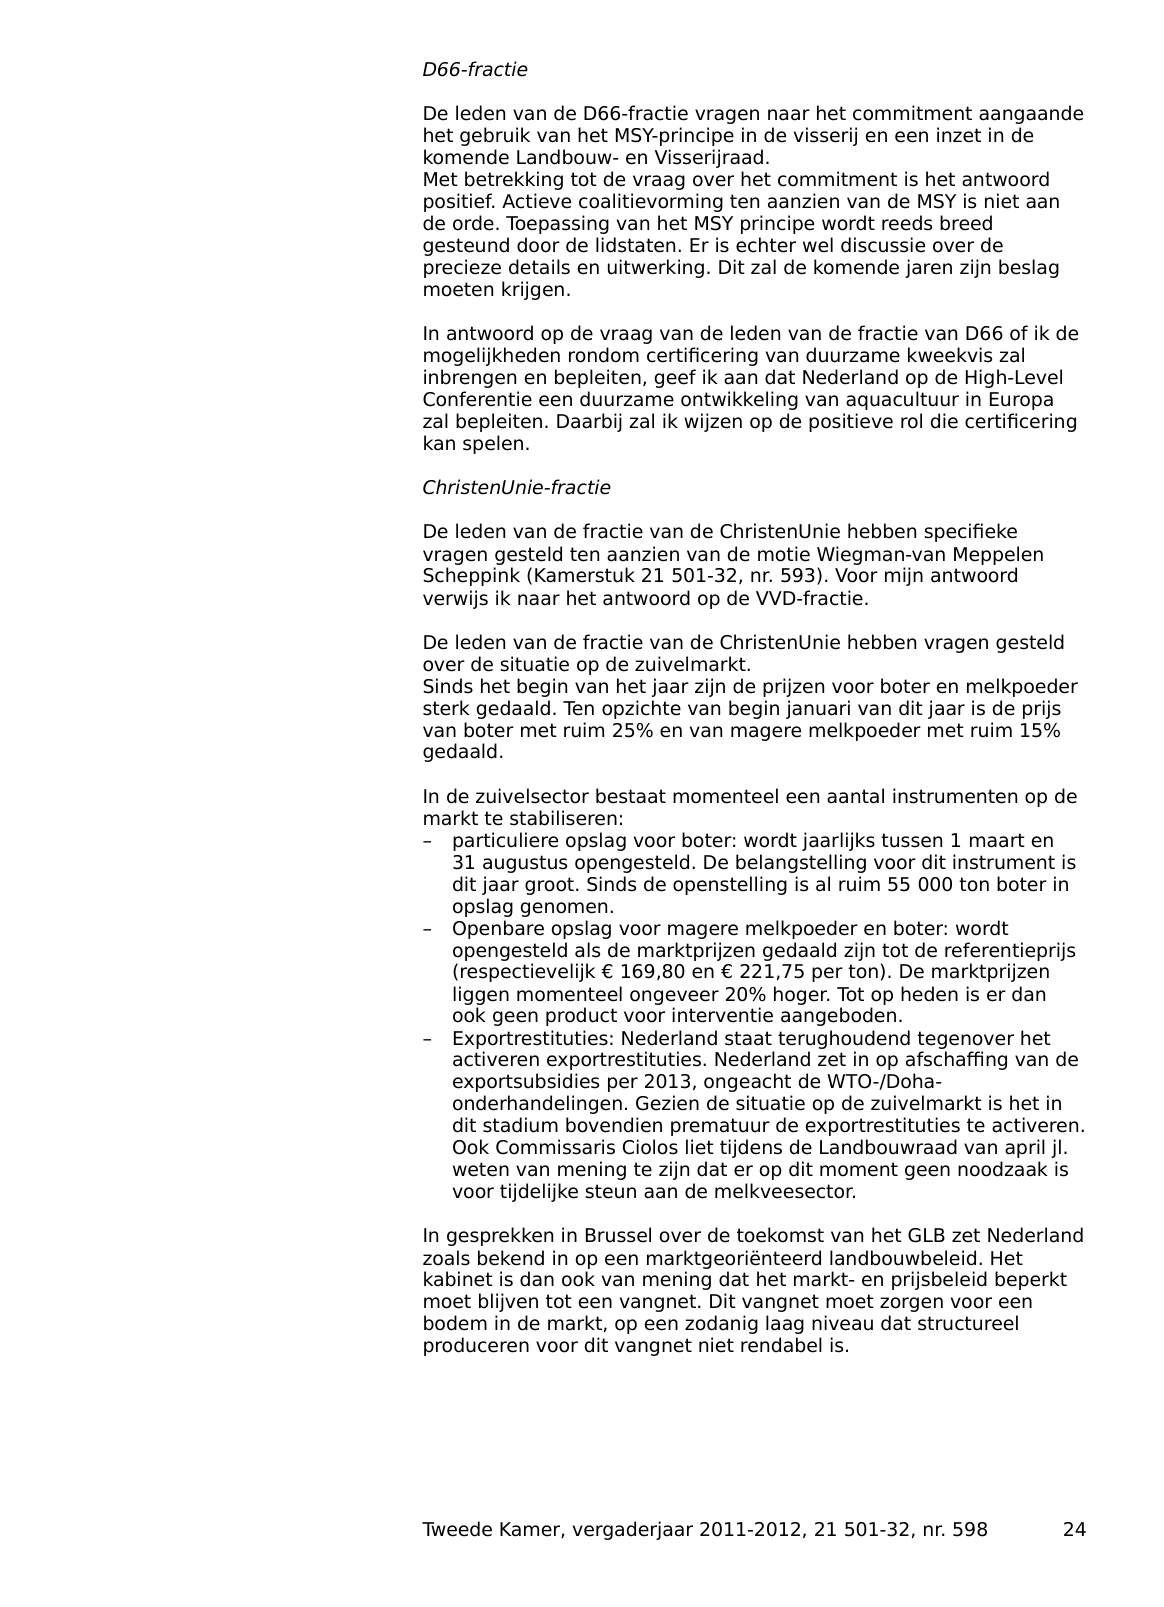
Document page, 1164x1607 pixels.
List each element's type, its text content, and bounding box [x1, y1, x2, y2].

text In antwoord op de vraag van de leden van de fractie van D66 of ik de mogelijkheden rondom certificering van duurzame kweekvis zal inbrengen en bepleiten, geef ik aan dat Nederland op de High-Level Conferentie een duurzame ontwikkeling van aquacultuur in Europa zal bepleiten. Daarbij zal ik wijzen op de positieve rol die certificering kan spelen. [422, 323, 1087, 455]
subtitle D66-fractie [422, 59, 1087, 81]
text De leden van de D66-fractie vragen naar het commitment aangaande het gebruik van het MSY-principe in de visserij en een inzet in de komende Landbouw- en Visserijraad. [422, 103, 1087, 169]
text – Exportrestituties: Nederland staat terughoudend tegenover het activeren exportrestituties. Nederland zet in op afschaffing van de exportsubsidies per 2013, ongeacht de WTO-/Doha-onderhandelingen. Gezien de situatie op de zuivelmarkt is het in dit stadium bovendien prematuur de exportrestituties te activeren. Ook Commissaris Ciolos liet tijdens de Landbouwraad van april jl. weten van mening te zijn dat er op dit moment geen noodzaak is voor tijdelijke steun aan de melkveesector. [422, 1027, 1087, 1203]
text De leden van de fractie van de ChristenUnie hebben vragen gesteld over de situatie op de zuivelmarkt. [422, 632, 1087, 676]
subtitle ChristenUnie-fractie [422, 477, 1087, 499]
text In de zuivelsector bestaat momenteel een aantal instrumenten op de markt te stabiliseren: [422, 786, 1087, 829]
text In gesprekken in Brussel over de toekomst van het GLB zet Nederland zoals bekend in op een marktgeoriënteerd landbouwbeleid. Het kabinet is dan ook van mening dat het markt- en prijsbeleid beperkt moet blijven tot een vangnet. Dit vangnet moet zorgen voor een bodem in de markt, op een zodanig laag niveau dat structureel produceren voor dit vangnet niet rendabel is. [422, 1225, 1087, 1357]
text – Openbare opslag voor magere melkpoeder en boter: wordt opengesteld als de marktprijzen gedaald zijn tot de referentieprijs (respectievelijk € 169,80 en € 221,75 per ton). De marktprijzen liggen momenteel ongeveer 20% hoger. Tot op heden is er dan ook geen product voor interventie aangeboden. [422, 917, 1087, 1027]
text De leden van de fractie van de ChristenUnie hebben specifieke vragen gesteld ten aanzien van de motie Wiegman-van Meppelen Scheppink (Kamerstuk 21 501-32, nr. 593). Voor mijn antwoord verwijs ik naar het antwoord op de VVD-fractie. [422, 521, 1087, 609]
text Met betrekking tot de vraag over het commitment is het antwoord positief. Actieve coalitievorming ten aanzien van de MSY is niet aan de orde. Toepassing van het MSY principe wordt reeds breed gesteund door de lidstaten. Er is echter wel discussie over de precieze details en uitwerking. Dit zal de komende jaren zijn beslag moeten krijgen. [422, 169, 1087, 301]
text – particuliere opslag voor boter: wordt jaarlijks tussen 1 maart en 31 augustus opengesteld. De belangstelling voor dit instrument is dit jaar groot. Sinds de openstelling is al ruim 55 000 ton boter in opslag genomen. [422, 829, 1087, 917]
text Sinds het begin van het jaar zijn de prijzen voor boter en melkpoeder sterk gedaald. Ten opzichte van begin januari van dit jaar is de prijs van boter met ruim 25% en van magere melkpoeder met ruim 15% gedaald. [422, 676, 1087, 763]
